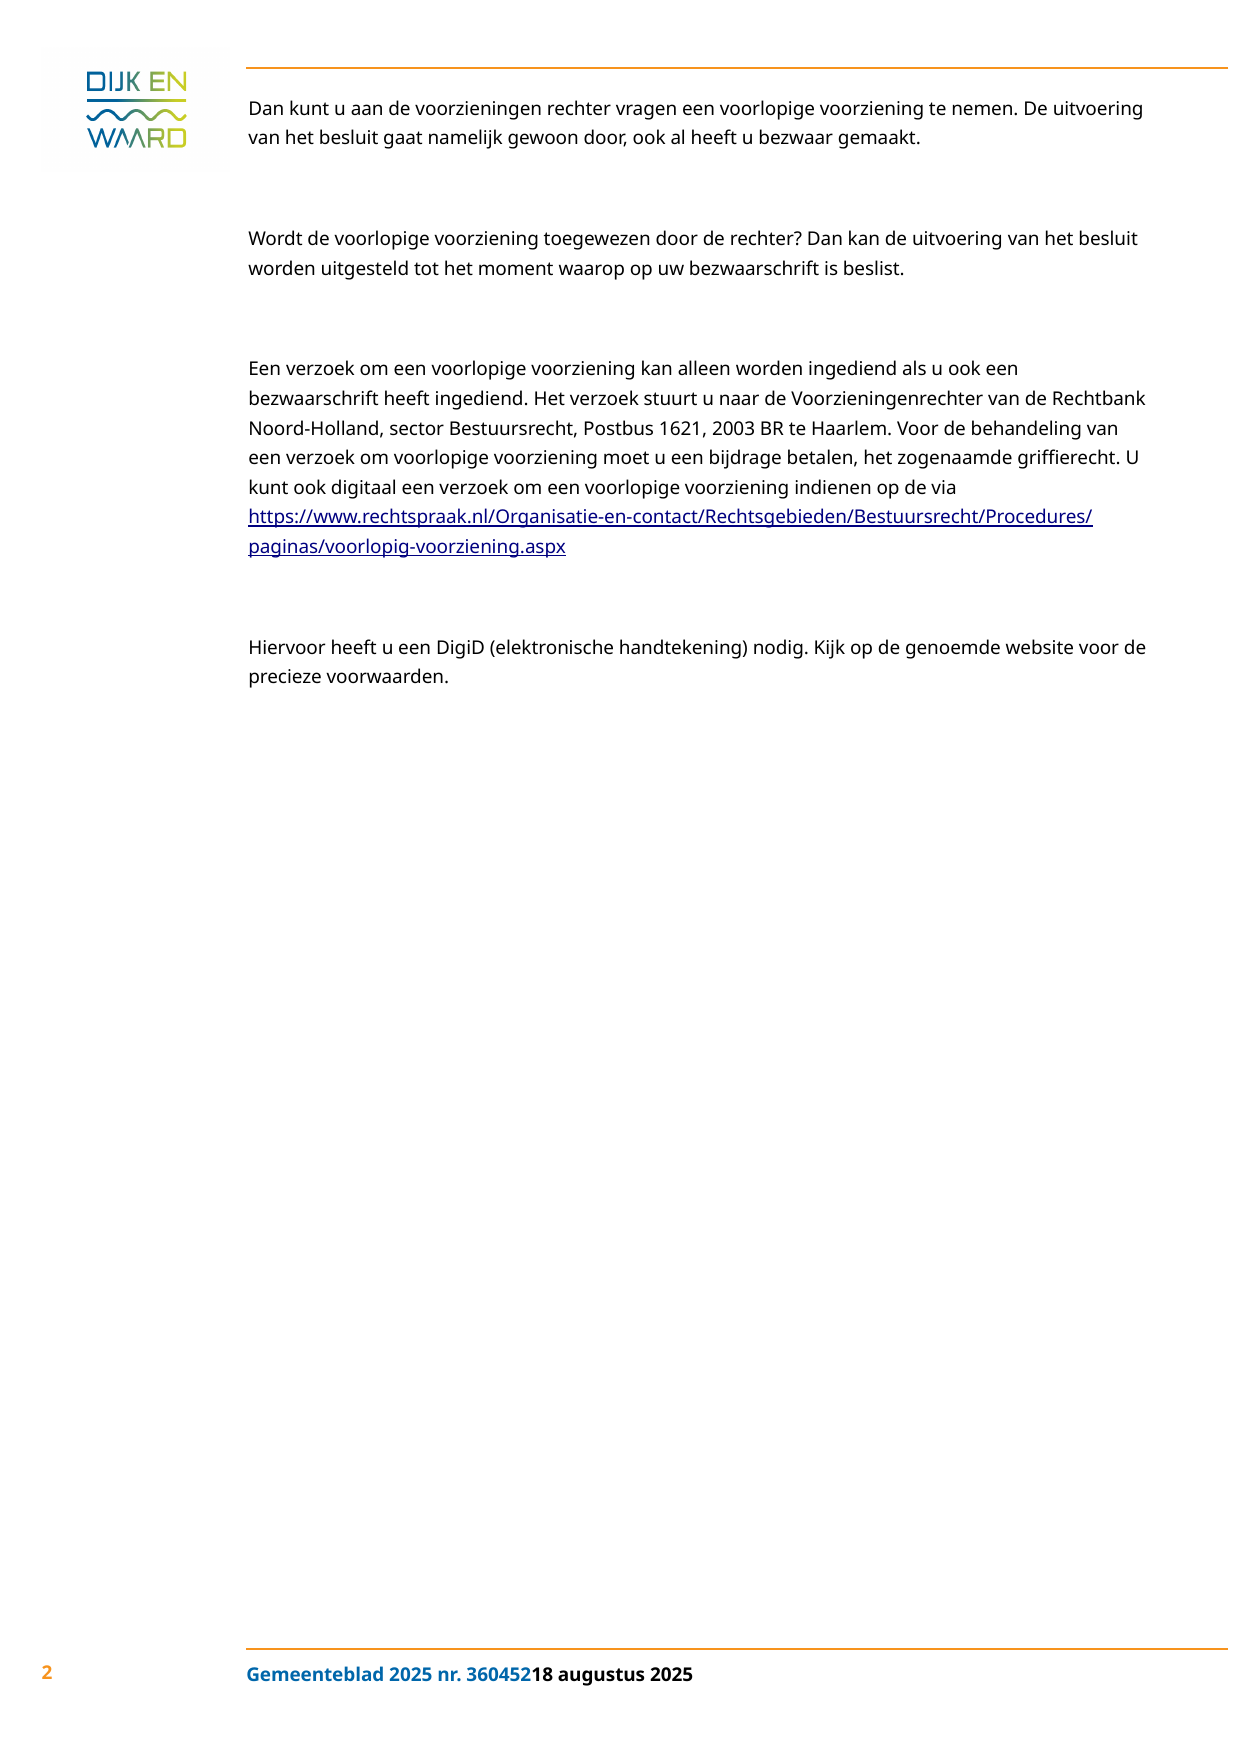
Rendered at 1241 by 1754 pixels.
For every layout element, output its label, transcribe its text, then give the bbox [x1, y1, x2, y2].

text Hiervoor heeft u een DigiD (elektronische handtekening) nodig. Kijk op de genoemde website voor de precieze voorwaarden. [248, 634, 1152, 689]
text Een verzoek om een voorlopige voorziening kan alleen worden ingediend als u ook een bezwaarschrift heeft ingediend. Het verzoek stuurt u naar de Voorzieningenrechter van de Rechtbank Noord-Holland, sector Bestuursrecht, Postbus 1621, 2003 BR te Haarlem. Voor de behandeling van een verzoek om voorlopige voorziening moet u een bijdrage betalen, het zogenaamde griffierecht. U kunt ook digitaal een verzoek om een voorlopige voorziening indienen op de via https://www.rechtspraak.nl/Organisatie-en-contact/Rechtsgebieden/Bestuursrecht/Procedures/paginas/voorlopig-voorziening.aspx [248, 356, 1152, 559]
text Wordt de voorlopige voorziening toegewezen door de rechter? Dan kan de uitvoering van het besluit worden uitgesteld tot het moment waarop op uw bezwaarschrift is beslist. [248, 225, 1152, 281]
picture [41, 47, 231, 172]
text Dan kunt u aan de voorzieningen rechter vragen een voorlopige voorziening te nemen. De uitvoering van het besluit gaat namelijk gewoon door, ook al heeft u bezwaar gemaakt. [248, 95, 1152, 150]
